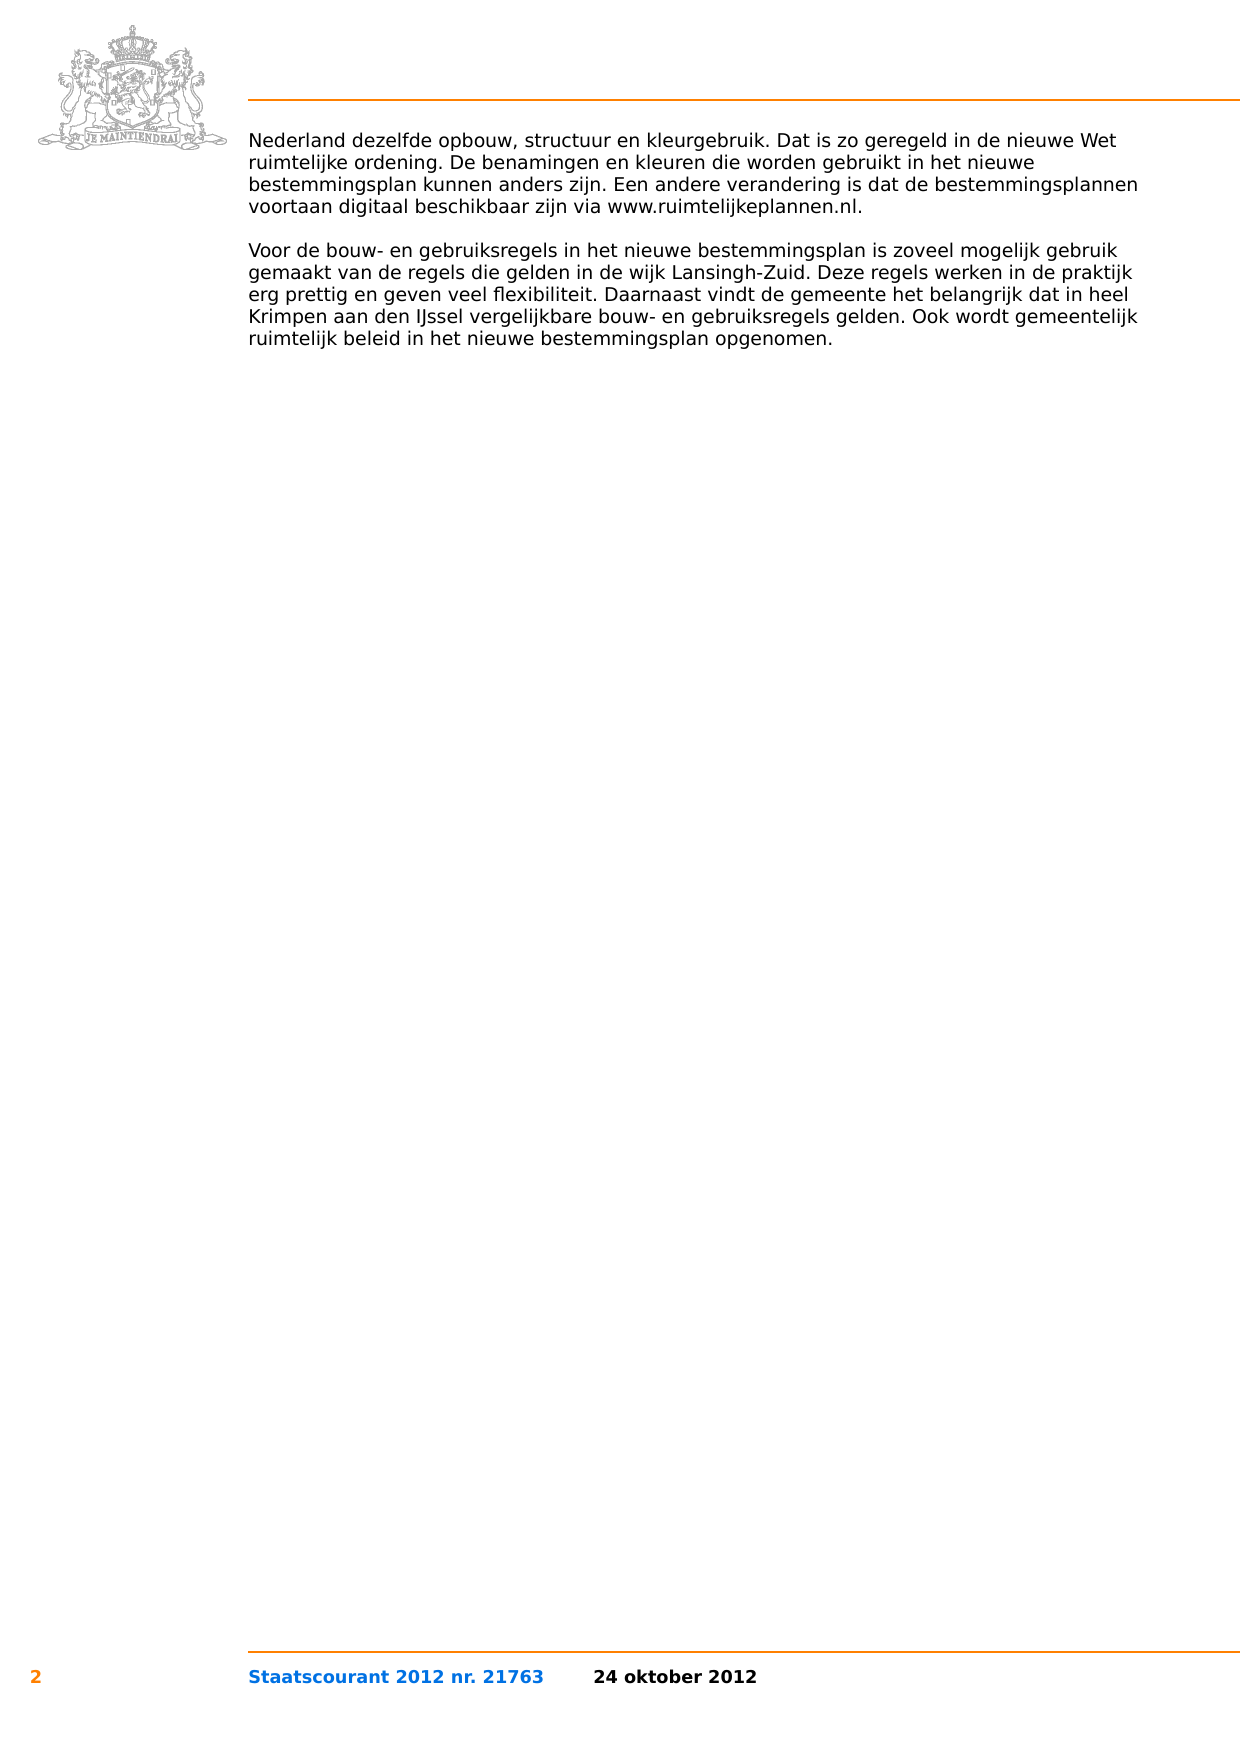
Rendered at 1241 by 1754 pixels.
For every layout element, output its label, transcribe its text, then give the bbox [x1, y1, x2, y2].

text Voor de bouw- en gebruiksregels in het nieuwe bestemmingsplan is zoveel mogelijk gebruik gemaakt van de regels die gelden in de wijk Lansingh-Zuid. Deze regels werken in de praktijk erg prettig en geven veel flexibiliteit. Daarnaast vindt de gemeente het belangrijk dat in heel Krimpen aan den IJssel vergelijkbare bouw- en gebruiksregels gelden. Ook wordt gemeentelijk ruimtelijk beleid in het nieuwe bestemmingsplan opgenomen. [248, 240, 1163, 349]
text Nederland dezelfde opbouw, structuur en kleurgebruik. Dat is zo geregeld in de nieuwe Wet ruimtelijke ordening. De benamingen en kleuren die worden gebruikt in het nieuwe bestemmingsplan kunnen anders zijn. Een andere verandering is dat de bestemmingsplannen voortaan digitaal beschikbaar zijn via www.ruimtelijkeplannen.nl. [248, 130, 1163, 218]
picture [38, 25, 227, 150]
